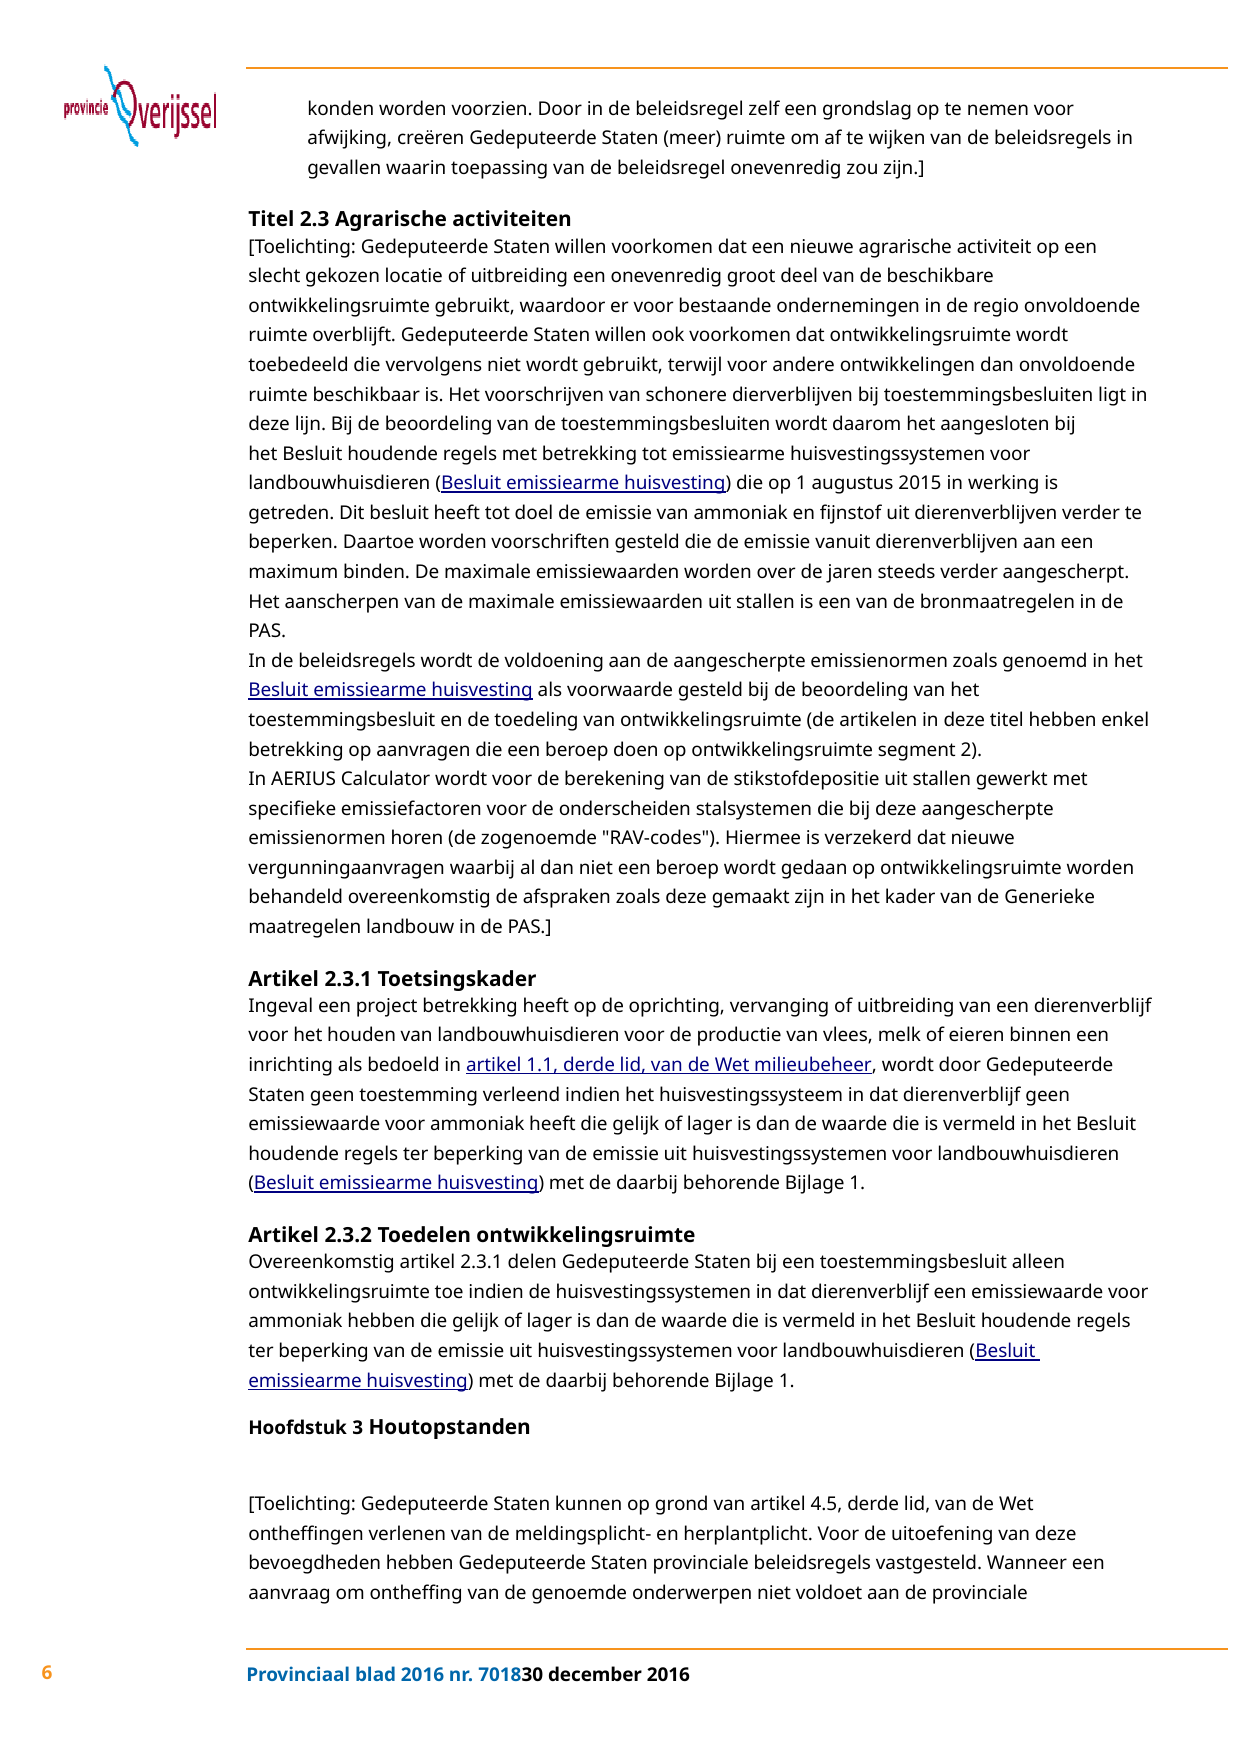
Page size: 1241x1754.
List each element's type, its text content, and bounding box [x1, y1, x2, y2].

picture [41, 47, 231, 172]
text Overeenkomstig artikel 2.3.1 delen Gedeputeerde Staten bij een toestemmingsbesluit alleen ontwikkelingsruimte toe indien de huisvestingssystemen in dat dierenverblijf een emissiewaarde voor ammoniak hebben die gelijk of lager is dan de waarde die is vermeld in het Besluit houdende regels ter beperking van de emissie uit huisvestingssystemen voor landbouwhuisdieren (Besluit emissiearme huisvesting) met de daarbij behorende Bijlage 1. [248, 1248, 1152, 1392]
text [Toelichting: Gedeputeerde Staten kunnen op grond van artikel 4.5, derde lid, van de Wet ontheffingen verlenen van de meldingsplicht- en herplantplicht. Voor de uitoefening van deze bevoegdheden hebben Gedeputeerde Staten provinciale beleidsregels vastgesteld. Wanneer een aanvraag om ontheffing van de genoemde onderwerpen niet voldoet aan de provinciale [248, 1490, 1152, 1604]
text Ingeval een project betrekking heeft op de oprichting, vervanging of uitbreiding van een dierenverblijf voor het houden van landbouwhuisdieren voor de productie van vlees, melk of eieren binnen een inrichting als bedoeld in artikel 1.1, derde lid, van de Wet milieubeheer, wordt door Gedeputeerde Staten geen toestemming verleend indien het huisvestingssysteem in dat dierenverblijf geen emissiewaarde voor ammoniak heeft die gelijk of lager is dan de waarde die is vermeld in het Besluit houdende regels ter beperking van de emissie uit huisvestingssystemen voor landbouwhuisdieren (Besluit emissiearme huisvesting) met de daarbij behorende Bijlage 1. [248, 992, 1152, 1195]
text [Toelichting: Gedeputeerde Staten willen voorkomen dat een nieuwe agrarische activiteit op een slecht gekozen locatie of uitbreiding een onevenredig groot deel van de beschikbare ontwikkelingsruimte gebruikt, waardoor er voor bestaande ondernemingen in de regio onvoldoende ruimte overblijft. Gedeputeerde Staten willen ook voorkomen dat ontwikkelingsruimte wordt toebedeeld die vervolgens niet wordt gebruikt, terwijl voor andere ontwikkelingen dan onvoldoende ruimte beschikbaar is. Het voorschrijven van schonere dierverblijven bij toestemmingsbesluiten ligt in deze lijn. Bij de beoordeling van de toestemmingsbesluiten wordt daarom het aangesloten bij het Besluit houdende regels met betrekking tot emissiearme huisvestingssystemen voor landbouwhuisdieren (Besluit emissiearme huisvesting) die op 1 augustus 2015 in werking is getreden. Dit besluit heeft tot doel de emissie van ammoniak en fijnstof uit dierenverblijven verder te beperken. Daartoe worden voorschriften gesteld die de emissie vanuit dierenverblijven aan een maximum binden. De maximale emissiewaarden worden over de jaren steeds verder aangescherpt. Het aanscherpen van de maximale emissiewaarden uit stallen is een van de bronmaatregelen in de PAS. [248, 233, 1152, 643]
text Titel 2.3 Agrarische activiteiten [248, 204, 1152, 233]
text In de beleidsregels wordt de voldoening aan de aangescherpte emissienormen zoals genoemd in het Besluit emissiearme huisvesting als voorwaarde gesteld bij de beoordeling van het toestemmingsbesluit en de toedeling van ontwikkelingsruimte (de artikelen in deze titel hebben enkel betrekking op aanvragen die een beroep doen op ontwikkelingsruimte segment 2). [248, 647, 1152, 761]
text Hoofdstuk 3 Houtopstanden [248, 1412, 1152, 1441]
list konden worden voorzien. Door in de beleidsregel zelf een grondslag op te nemen voor afwijking, creëren Gedeputeerde Staten (meer) ruimte om af te wijken van de beleidsregels in gevallen waarin toepassing van de beleidsregel onevenredig zou zijn.] [248, 95, 1152, 180]
text Artikel 2.3.2 Toedelen ontwikkelingsruimte [248, 1220, 1152, 1248]
text In AERIUS Calculator wordt voor de berekening van de stikstofdepositie uit stallen gewerkt met specifieke emissiefactoren voor de onderscheiden stalsystemen die bij deze aangescherpte emissienormen horen (de zogenoemde "RAV-codes"). Hiermee is verzekerd dat nieuwe vergunningaanvragen waarbij al dan niet een beroep wordt gedaan op ontwikkelingsruimte worden behandeld overeenkomstig de afspraken zoals deze gemaakt zijn in het kader van de Generieke maatregelen landbouw in de PAS.] [248, 765, 1152, 939]
text Artikel 2.3.1 Toetsingskader [248, 964, 1152, 992]
